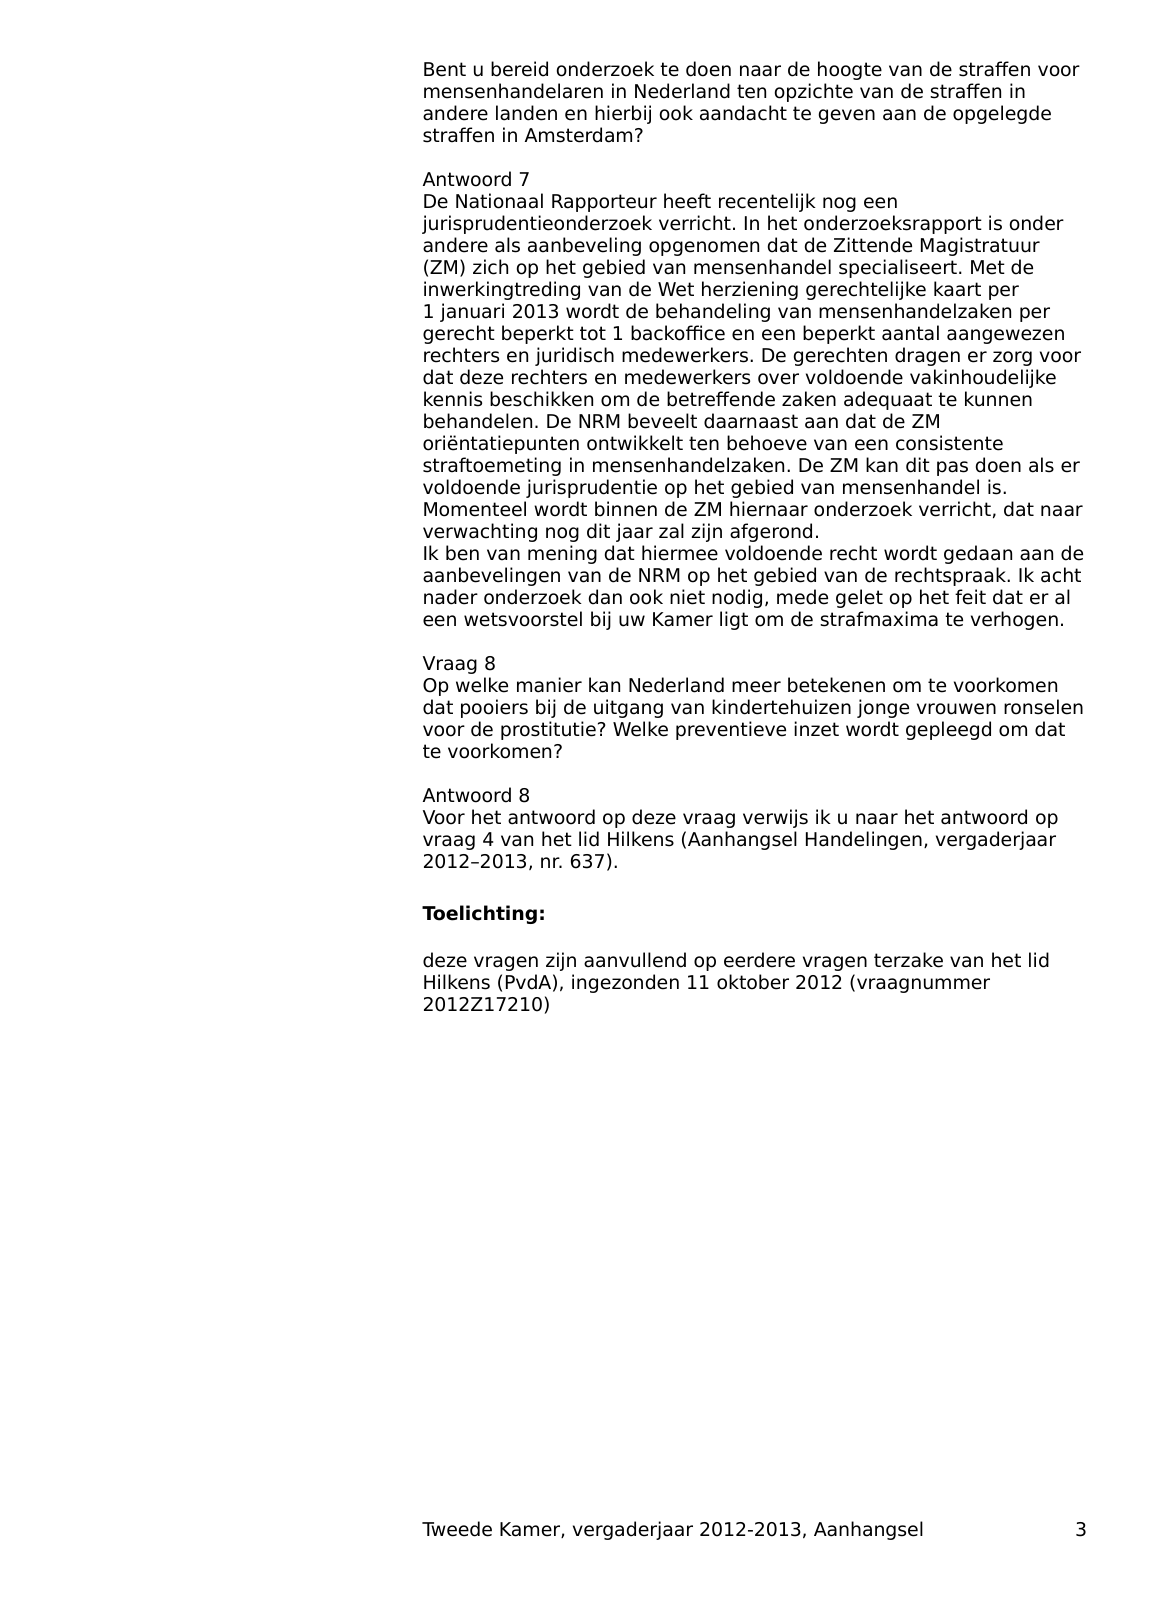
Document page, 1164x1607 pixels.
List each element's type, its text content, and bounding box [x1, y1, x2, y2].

text Antwoord 7 [422, 169, 1087, 191]
text Antwoord 8 [422, 785, 1087, 807]
text Vraag 8 [422, 653, 1087, 675]
text Op welke manier kan Nederland meer betekenen om te voorkomen dat pooiers bij de uitgang van kindertehuizen jonge vrouwen ronselen voor de prostitutie? Welke preventieve inzet wordt gepleegd om dat te voorkomen? [422, 675, 1087, 763]
text De Nationaal Rapporteur heeft recentelijk nog een jurisprudentieonderzoek verricht. In het onderzoeksrapport is onder andere als aanbeveling opgenomen dat de Zittende Magistratuur (ZM) zich op het gebied van mensenhandel specialiseert. Met de inwerkingtreding van de Wet herziening gerechtelijke kaart per 1 januari 2013 wordt de behandeling van mensenhandelzaken per gerecht beperkt tot 1 backoffice en een beperkt aantal aangewezen rechters en juridisch medewerkers. De gerechten dragen er zorg voor dat deze rechters en medewerkers over voldoende vakinhoudelijke kennis beschikken om de betreffende zaken adequaat te kunnen behandelen. De NRM beveelt daarnaast aan dat de ZM oriëntatiepunten ontwikkelt ten behoeve van een consistente straftoemeting in mensenhandelzaken. De ZM kan dit pas doen als er voldoende jurisprudentie op het gebied van mensenhandel is. Momenteel wordt binnen de ZM hiernaar onderzoek verricht, dat naar verwachting nog dit jaar zal zijn afgerond. [422, 191, 1087, 543]
subtitle Toelichting: [422, 903, 1087, 925]
text Bent u bereid onderzoek te doen naar de hoogte van de straffen voor mensenhandelaren in Nederland ten opzichte van de straffen in andere landen en hierbij ook aandacht te geven aan de opgelegde straffen in Amsterdam? [422, 59, 1087, 147]
text Voor het antwoord op deze vraag verwijs ik u naar het antwoord op vraag 4 van het lid Hilkens (Aanhangsel Handelingen, vergaderjaar 2012–2013, nr. 637). [422, 807, 1087, 873]
text deze vragen zijn aanvullend op eerdere vragen terzake van het lid Hilkens (PvdA), ingezonden 11 oktober 2012 (vraagnummer 2012Z17210) [422, 950, 1087, 1016]
text Ik ben van mening dat hiermee voldoende recht wordt gedaan aan de aanbevelingen van de NRM op het gebied van de rechtspraak. Ik acht nader onderzoek dan ook niet nodig, mede gelet op het feit dat er al een wetsvoorstel bij uw Kamer ligt om de strafmaxima te verhogen. [422, 543, 1087, 631]
